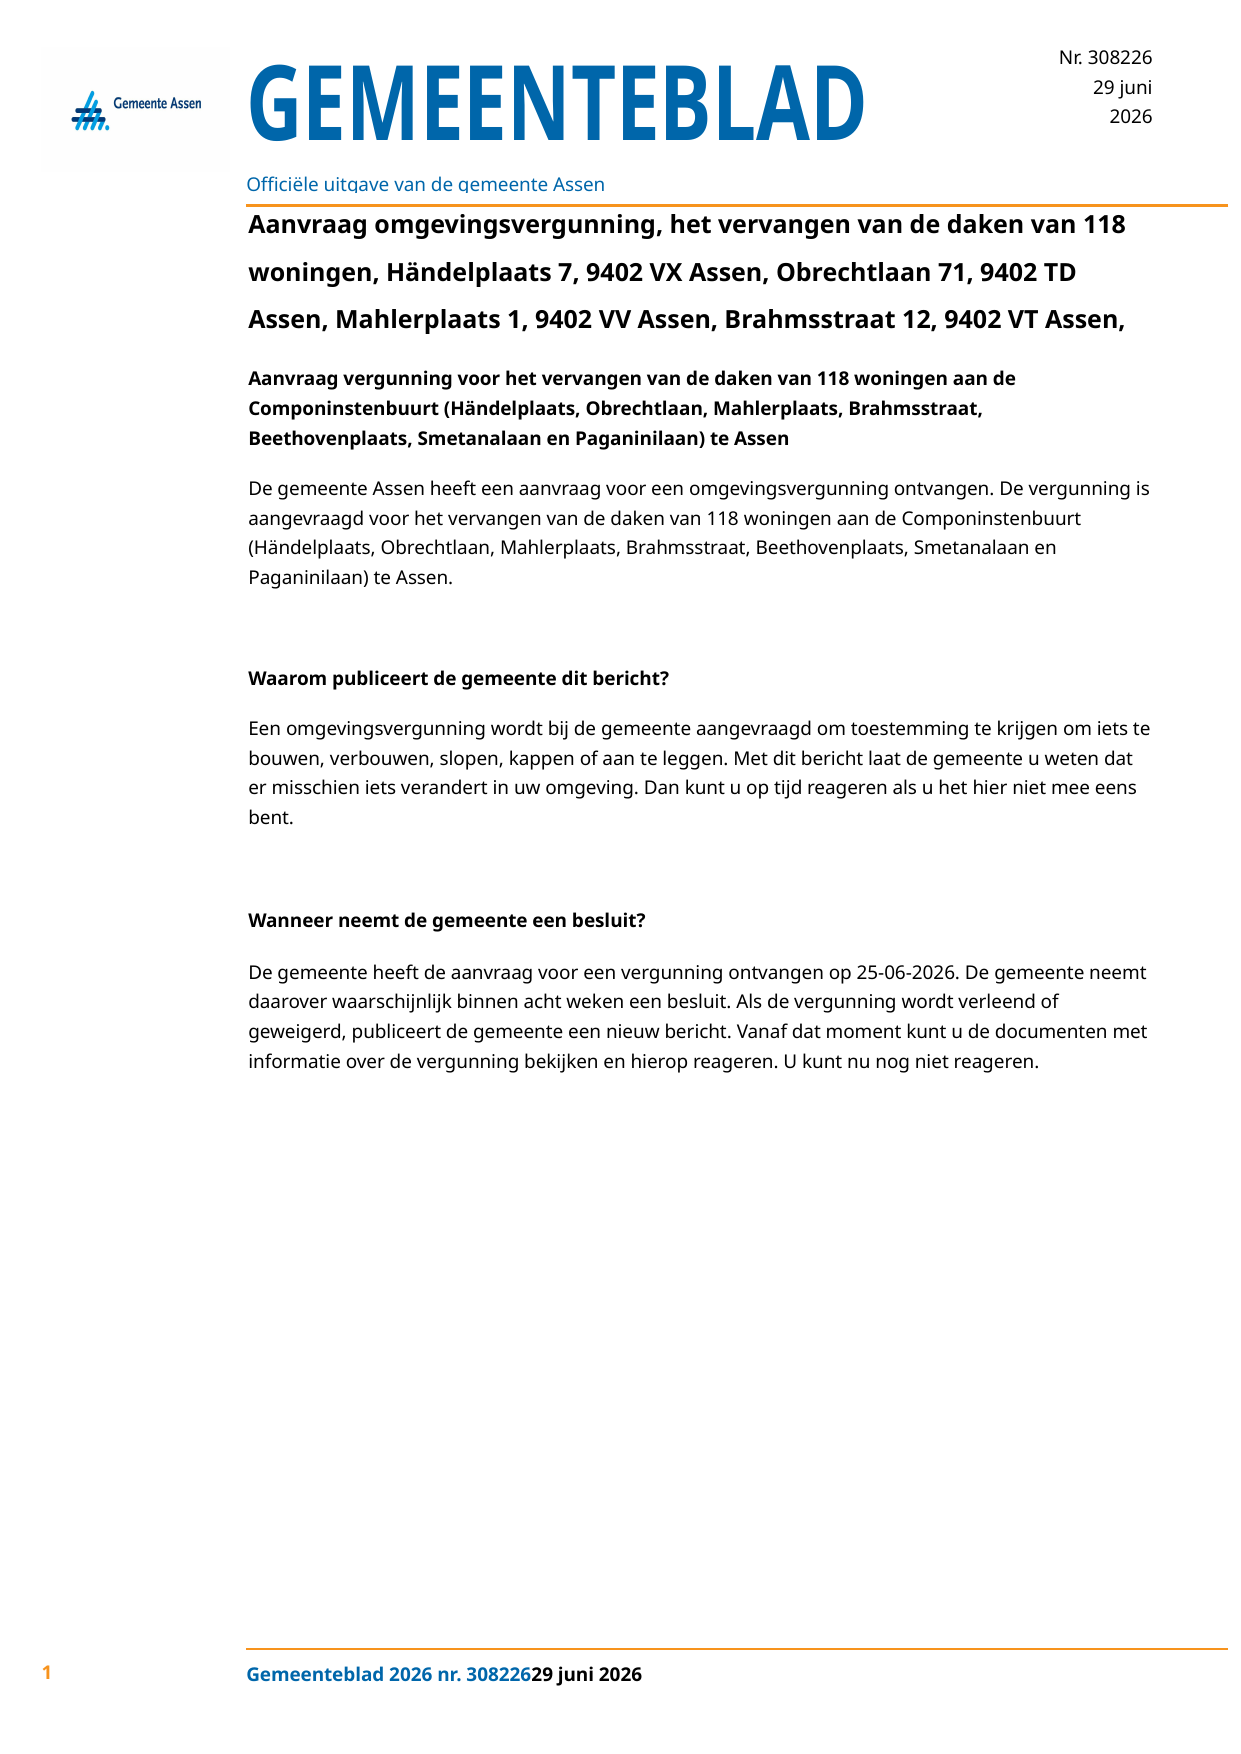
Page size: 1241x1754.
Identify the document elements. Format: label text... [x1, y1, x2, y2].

text ﻿Wanneer neemt de gemeente een besluit? [248, 905, 1152, 934]
picture [41, 47, 231, 172]
text De gemeente Assen heeft een aanvraag voor een omgevingsvergunning ontvangen. De vergunning is aangevraagd voor het vervangen van de daken van 118 woningen aan de Componinstenbuurt (Händelplaats, Obrechtlaan, Mahlerplaats, Brahmsstraat, Beethovenplaats, Smetanalaan en Paganinilaan) te Assen. [248, 475, 1152, 589]
text Aanvraag omgevingsvergunning, het vervangen van de daken van 118 woningen, Händelplaats 7, 9402 VX Assen, Obrechtlaan 71, 9402 TD Assen, Mahlerplaats 1, 9402 VV Assen, Brahmsstraat 12, 9402 VT Assen, [248, 207, 1152, 336]
text De gemeente heeft de aanvraag voor een vergunning ontvangen op 25-06-2026. De gemeente neemt daarover waarschijnlijk binnen acht weken een besluit. Als de vergunning wordt verleend of geweigerd, publiceert de gemeente een nieuw bericht. Vanaf dat moment kunt u de documenten met informatie over de vergunning bekijken en hierop reageren. U kunt nu nog niet reageren. [248, 959, 1152, 1073]
text Een omgevingsvergunning wordt bij de gemeente aangevraagd om toestemming te krijgen om iets te bouwen, verbouwen, slopen, kappen of aan te leggen. Met dit bericht laat de gemeente u weten dat er misschien iets verandert in uw omgeving. Dan kunt u op tijd reageren als u het hier niet mee eens bent. [248, 715, 1152, 829]
text Aanvraag vergunning voor het vervangen van de daken van 118 woningen aan de Componinstenbuurt (Händelplaats, Obrechtlaan, Mahlerplaats, Brahmsstraat, Beethovenplaats, Smetanalaan en Paganinilaan) te Assen [248, 366, 1152, 450]
text Waarom publiceert de gemeente dit bericht? [248, 665, 1152, 690]
